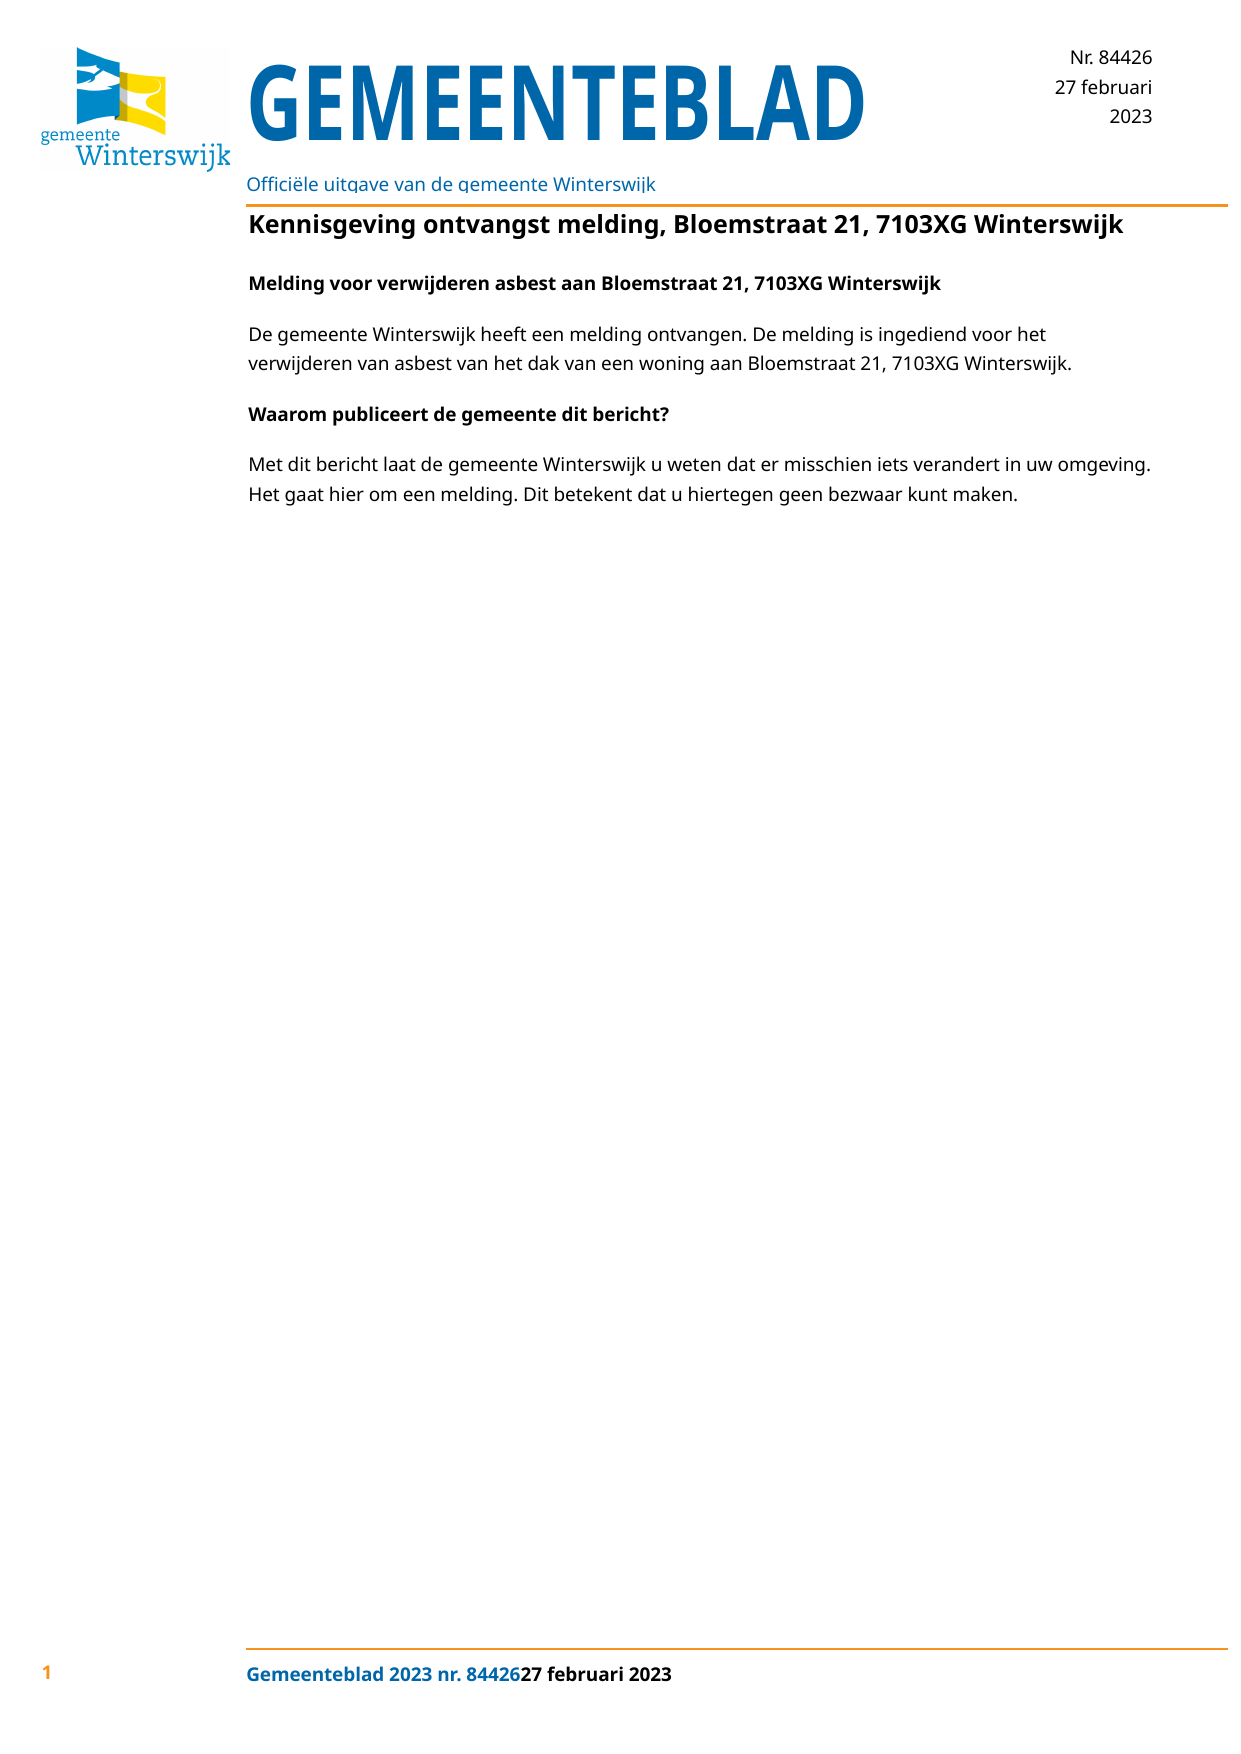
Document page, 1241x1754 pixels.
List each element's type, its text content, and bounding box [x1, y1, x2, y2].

picture [41, 47, 231, 172]
text De gemeente Winterswijk heeft een melding ontvangen. De melding is ingediend voor het verwijderen van asbest van het dak van een woning aan Bloemstraat 21, 7103XG Winterswijk. [248, 321, 1152, 376]
text Kennisgeving ontvangst melding, Bloemstraat 21, 7103XG Winterswijk [248, 207, 1152, 241]
text Met dit bericht laat de gemeente Winterswijk u weten dat er misschien iets verandert in uw omgeving. Het gaat hier om een melding. Dit betekent dat u hiertegen geen bezwaar kunt maken. [248, 451, 1152, 506]
picture [225, 153, 231, 162]
text Melding voor verwijderen asbest aan Bloemstraat 21, 7103XG Winterswijk [248, 270, 1152, 296]
text Waarom publiceert de gemeente dit bericht? [248, 401, 1152, 426]
